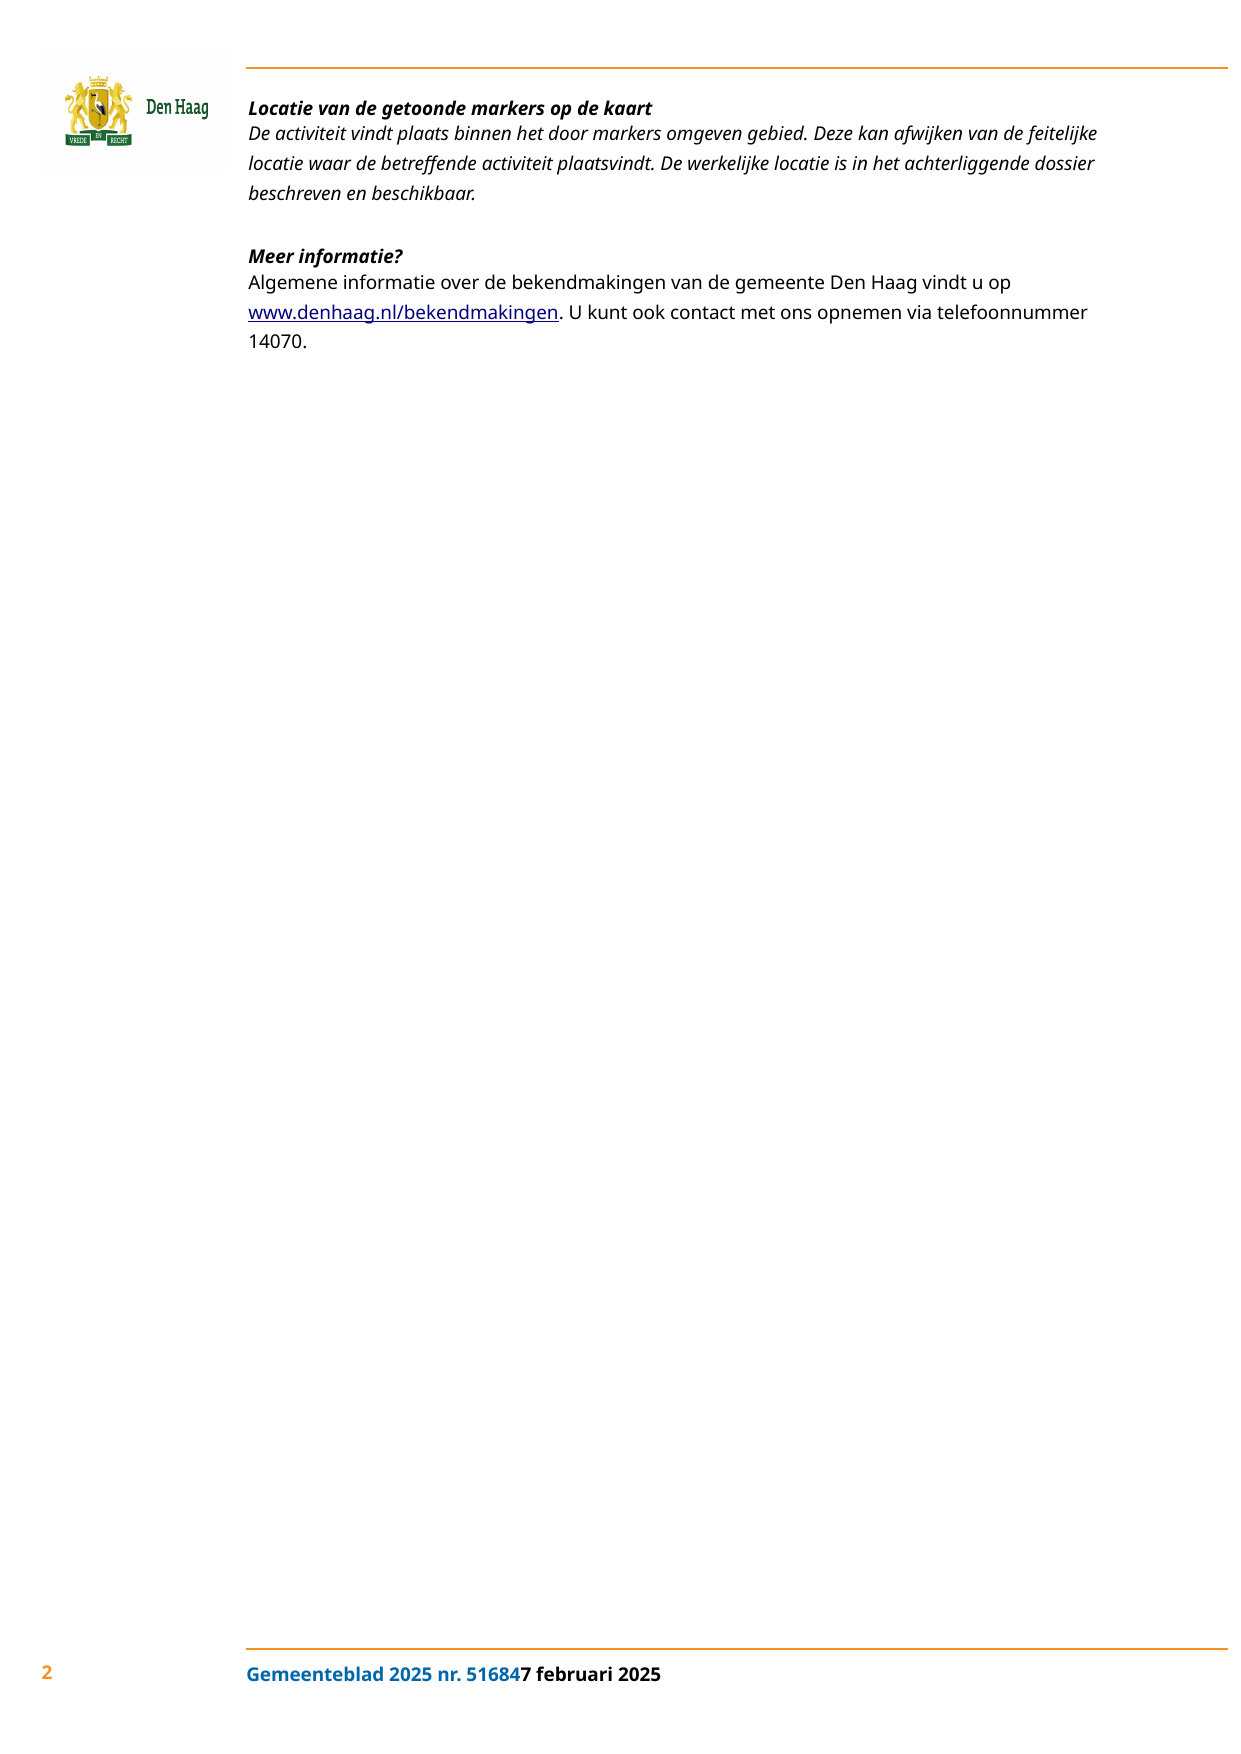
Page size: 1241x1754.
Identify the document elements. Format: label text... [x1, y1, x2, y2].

text De activiteit vindt plaats binnen het door markers omgeven gebied. Deze kan afwijken van de feitelijke locatie waar de betreffende activiteit plaatsvindt. De werkelijke locatie is in het achterliggende dossier beschreven en beschikbaar. [248, 121, 1152, 205]
text Meer informatie? [248, 244, 1152, 269]
picture [41, 47, 231, 172]
text Locatie van de getoonde markers op de kaart [248, 95, 1152, 121]
text Algemene informatie over de bekendmakingen van de gemeente Den Haag vindt u op www.denhaag.nl/bekendmakingen. U kunt ook contact met ons opnemen via telefoonnummer 14070. [248, 269, 1152, 354]
